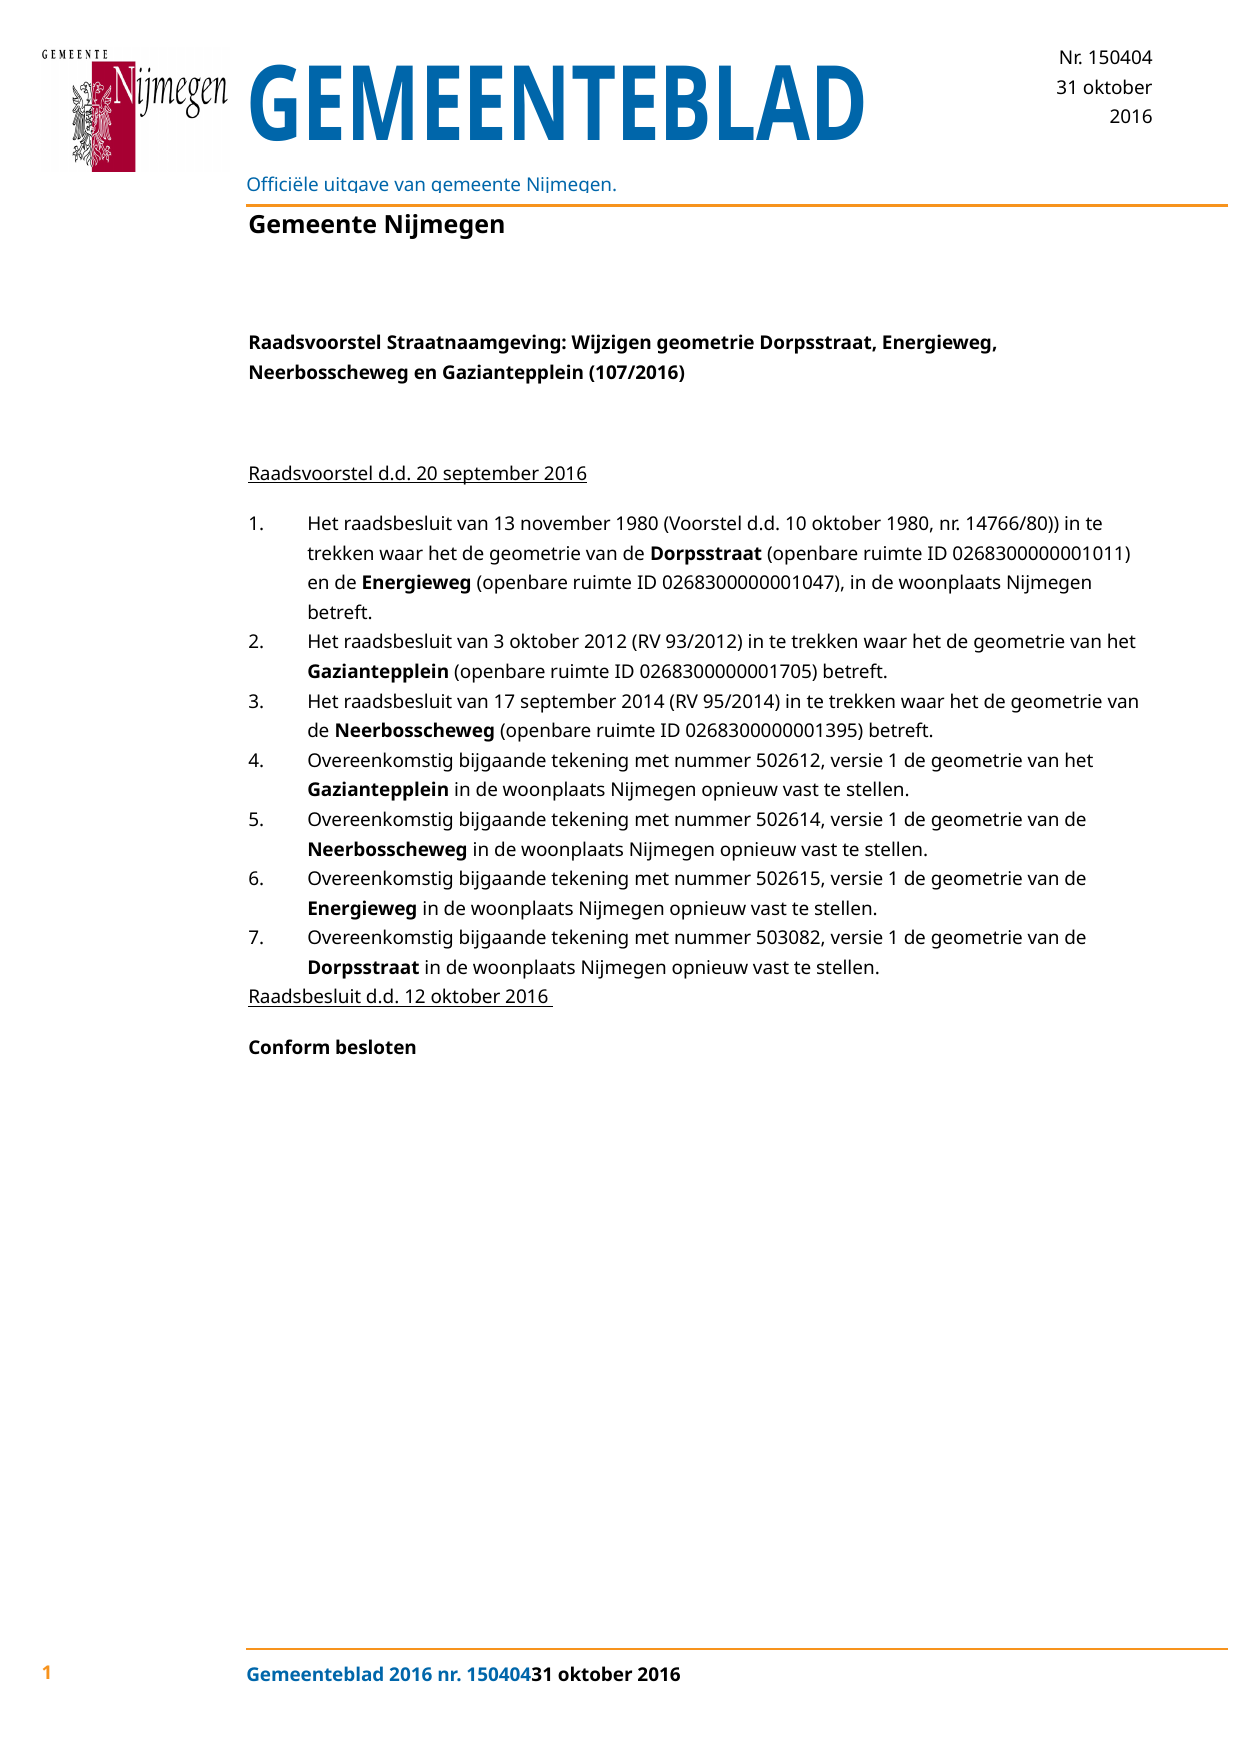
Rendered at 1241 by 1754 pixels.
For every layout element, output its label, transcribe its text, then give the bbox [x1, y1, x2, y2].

list Overeenkomstig bijgaande tekening met nummer 503082, versie 1 de geometrie van de Dorpsstraat in de woonplaats Nijmegen opnieuw vast te stellen. [248, 924, 1152, 980]
text Gemeente Nijmegen [248, 207, 1152, 241]
text Raadsvoorstel Straatnaamgeving: Wijzigen geometrie Dorpsstraat, Energieweg, Neerbosscheweg en Gaziantepplein (107/2016) [248, 329, 1152, 385]
list Het raadsbesluit van 13 november 1980 (Voorstel d.d. 10 oktober 1980, nr. 14766/80)) in te trekken waar het de geometrie van de Dorpsstraat (openbare ruimte ID 0268300000001011) en de Energieweg (openbare ruimte ID 0268300000001047), in de woonplaats Nijmegen betreft. [248, 510, 1152, 625]
picture [41, 47, 231, 172]
text Raadsbesluit d.d. 12 oktober 2016 [248, 984, 1152, 1009]
list Overeenkomstig bijgaande tekening met nummer 502614, versie 1 de geometrie van de Neerbosscheweg in de woonplaats Nijmegen opnieuw vast te stellen. [248, 806, 1152, 861]
list Het raadsbesluit van 3 oktober 2012 (RV 93/2012) in te trekken waar het de geometrie van het Gaziantepplein (openbare ruimte ID 0268300000001705) betreft. [248, 629, 1152, 684]
list Het raadsbesluit van 17 september 2014 (RV 95/2014) in te trekken waar het de geometrie van de Neerbosscheweg (openbare ruimte ID 0268300000001395) betreft. [248, 688, 1152, 743]
list Overeenkomstig bijgaande tekening met nummer 502612, versie 1 de geometrie van het Gaziantepplein in de woonplaats Nijmegen opnieuw vast te stellen. [248, 747, 1152, 802]
text Raadsvoorstel d.d. 20 september 2016 [248, 460, 1152, 486]
text Conform besloten [248, 1034, 1152, 1060]
list Overeenkomstig bijgaande tekening met nummer 502615, versie 1 de geometrie van de Energieweg in de woonplaats Nijmegen opnieuw vast te stellen. [248, 865, 1152, 921]
